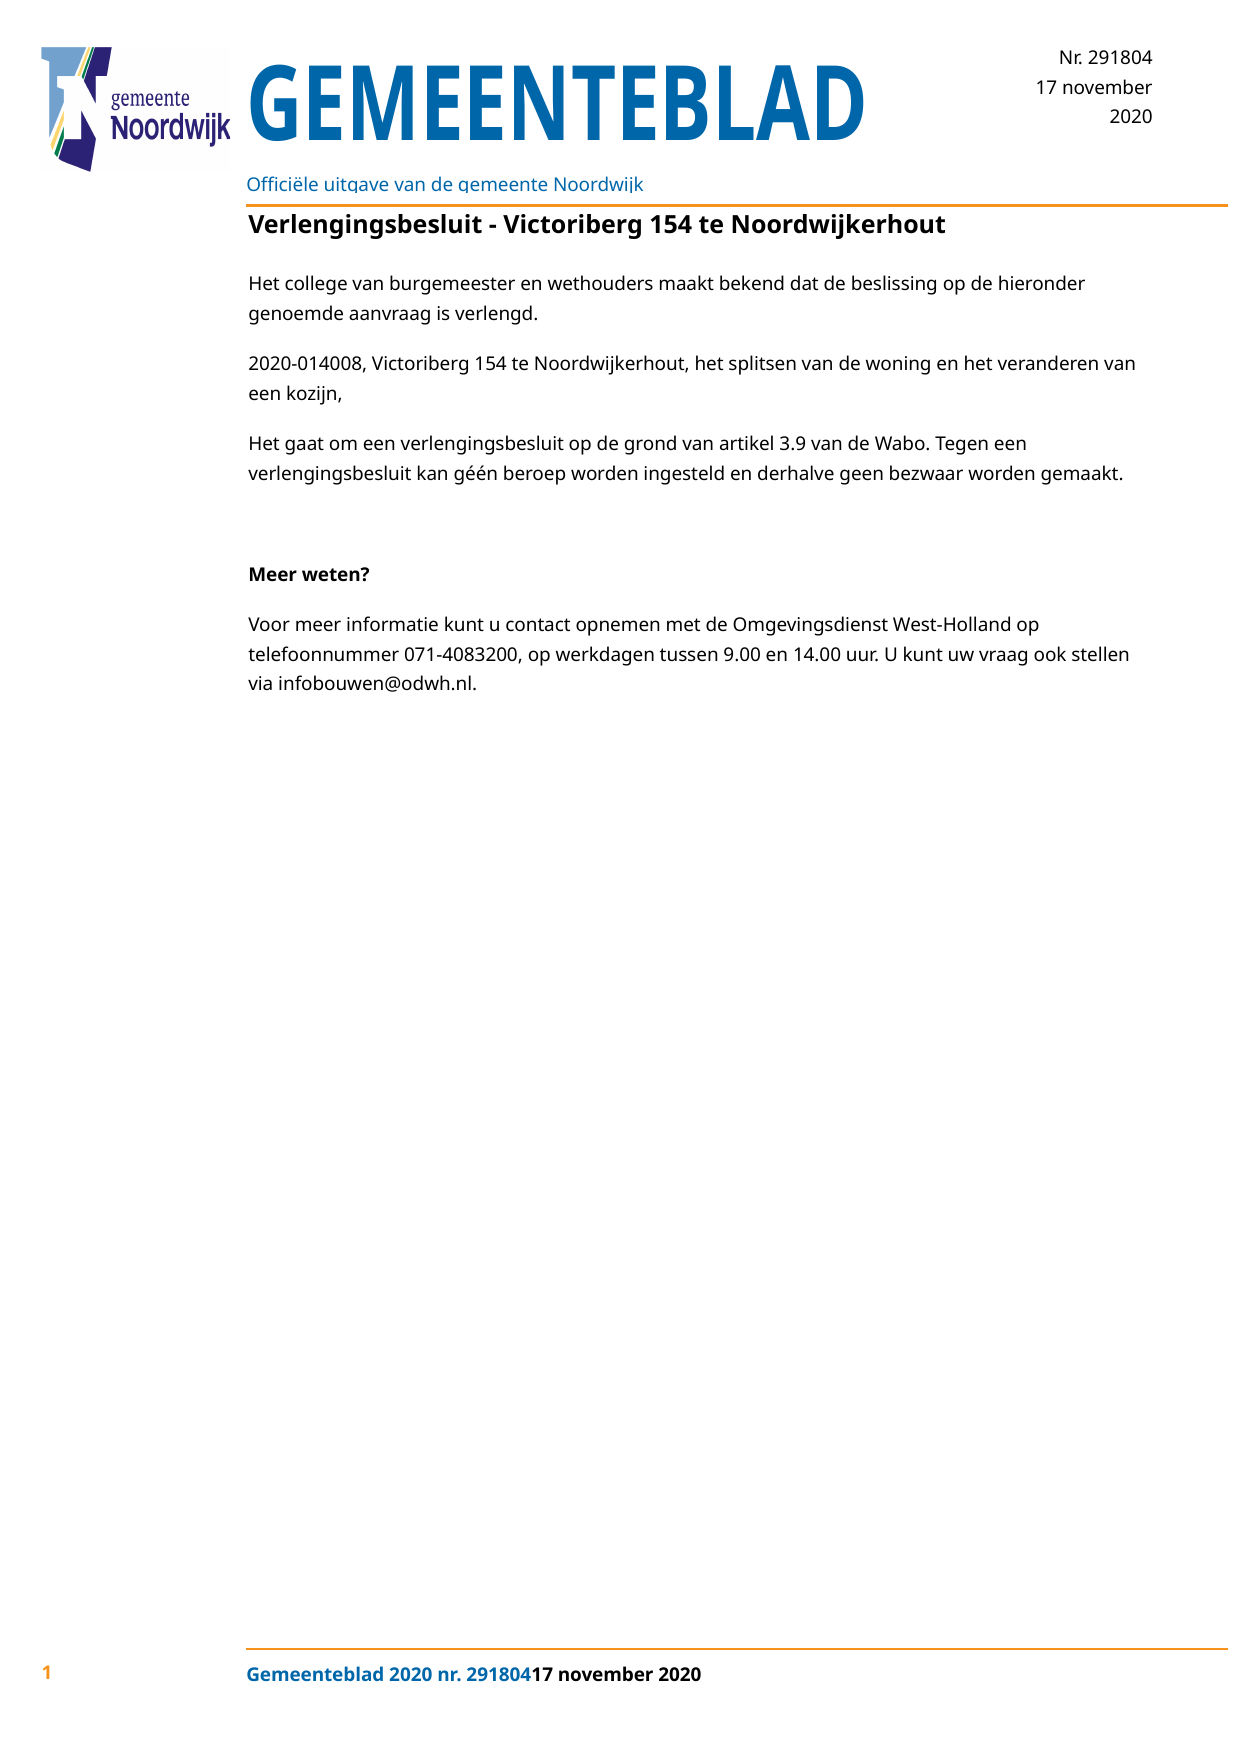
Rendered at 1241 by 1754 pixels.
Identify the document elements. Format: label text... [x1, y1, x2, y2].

text 2020-014008, Victoriberg 154 te Noordwijkerhout, het splitsen van de woning en het veranderen van een kozijn, [248, 350, 1152, 406]
text Voor meer informatie kunt u contact opnemen met de Omgevingsdienst West-Holland op telefoonnummer 071-4083200, op werkdagen tussen 9.00 en 14.00 uur. U kunt uw vraag ook stellen via infobouwen@odwh.nl. [248, 611, 1152, 696]
text Het college van burgemeester en wethouders maakt bekend dat de beslissing op de hieronder genoemde aanvraag is verlengd. [248, 270, 1152, 326]
text Meer weten? [248, 561, 1152, 586]
text Verlengingsbesluit - Victoriberg 154 te Noordwijkerhout [248, 207, 1152, 241]
text Het gaat om een verlengingsbesluit op de grond van artikel 3.9 van de Wabo. Tegen een verlengingsbesluit kan géén beroep worden ingesteld en derhalve geen bezwaar worden gemaakt. [248, 430, 1152, 486]
picture [41, 47, 231, 172]
